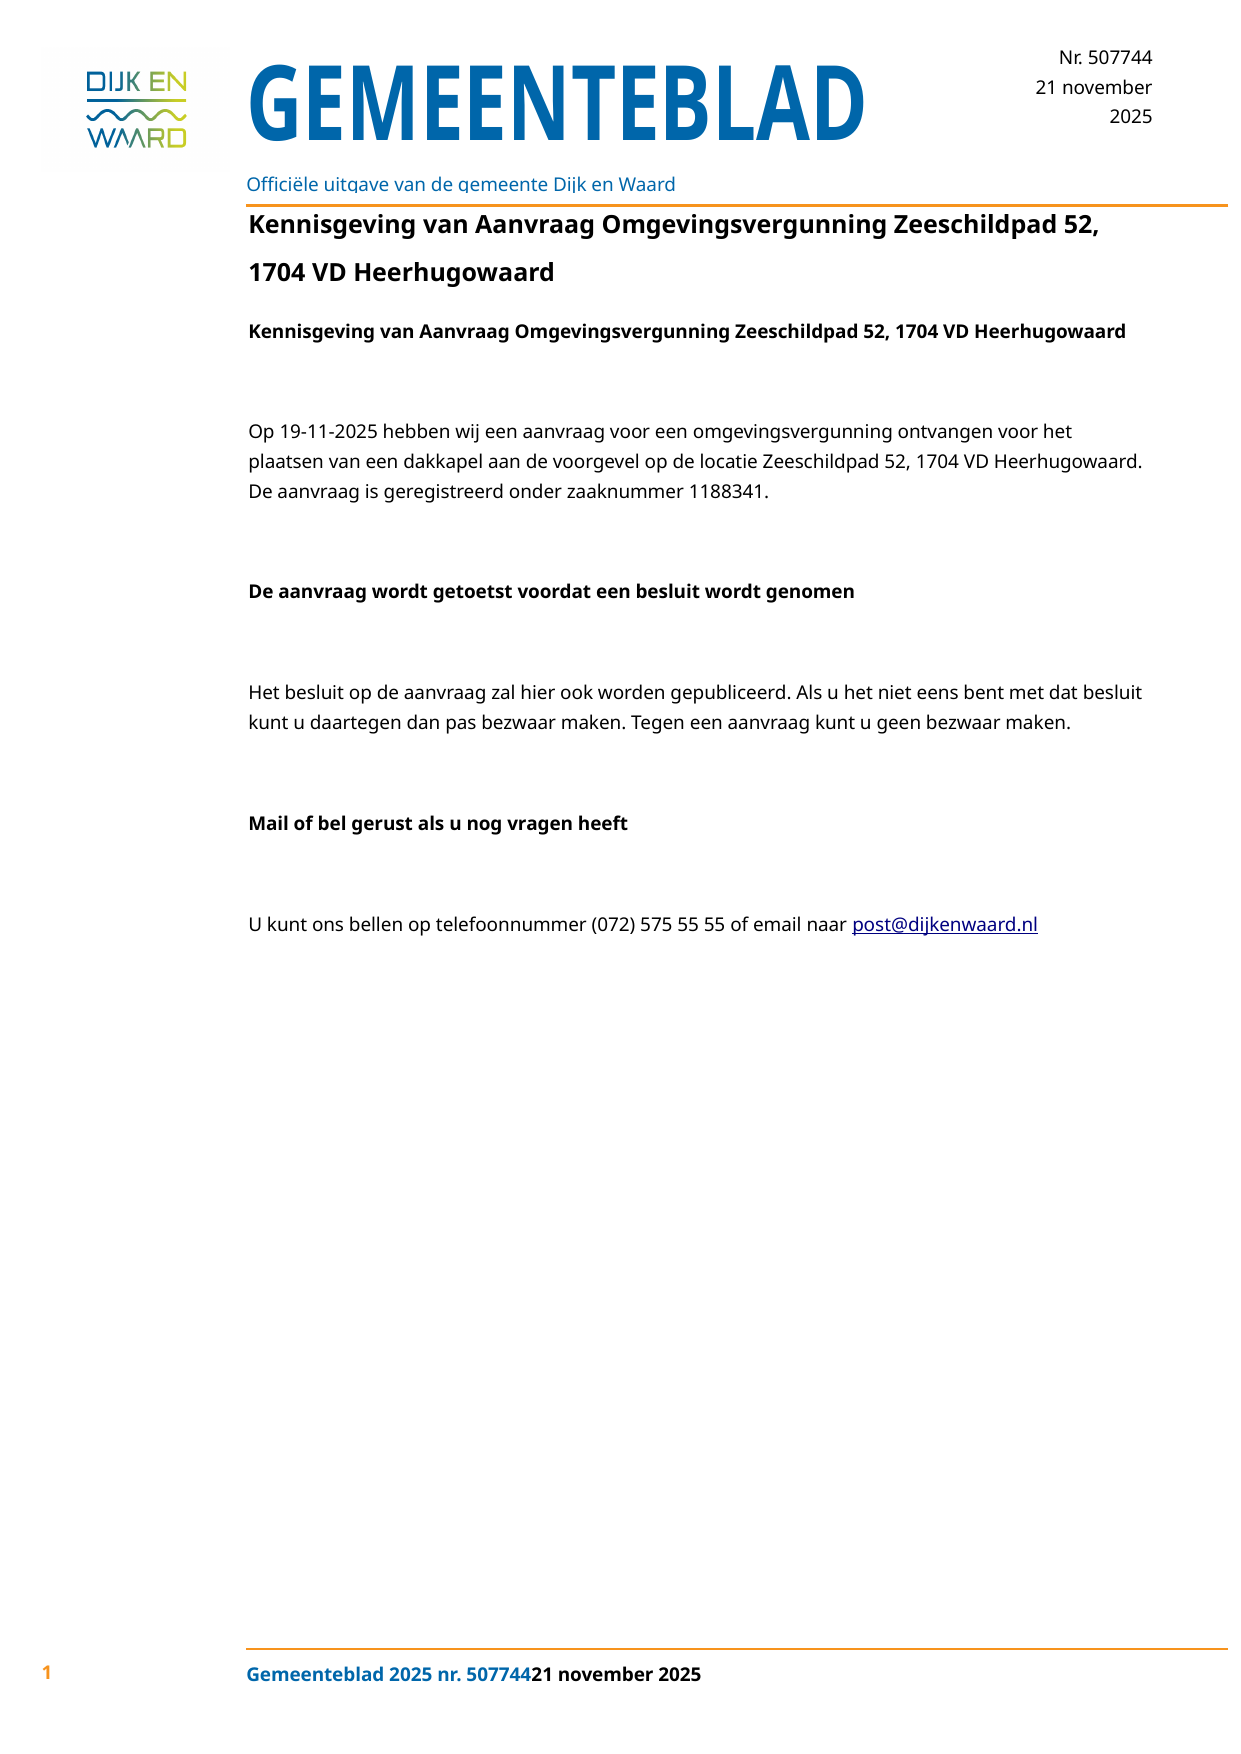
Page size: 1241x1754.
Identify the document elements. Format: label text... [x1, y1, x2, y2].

text Mail of bel gerust als u nog vragen heeft [248, 810, 1152, 836]
text Kennisgeving van Aanvraag Omgevingsvergunning Zeeschildpad 52, 1704 VD Heerhugowaard [248, 207, 1152, 288]
text De aanvraag wordt getoetst voordat een besluit wordt genomen [248, 579, 1152, 604]
text Op 19-11-2025 hebben wij een aanvraag voor een omgevingsvergunning ontvangen voor het plaatsen van een dakkapel aan de voorgevel op de locatie Zeeschildpad 52, 1704 VD Heerhugowaard. De aanvraag is geregistreerd onder zaaknummer 1188341. [248, 419, 1152, 504]
text U kunt ons bellen op telefoonnummer (072) 575 55 55 of email naar post@dijkenwaard.nl [248, 911, 1152, 937]
text Kennisgeving van Aanvraag Omgevingsvergunning Zeeschildpad 52, 1704 VD Heerhugowaard [248, 318, 1152, 344]
text Het besluit op de aanvraag zal hier ook worden gepubliceerd. Als u het niet eens bent met dat besluit kunt u daartegen dan pas bezwaar maken. Tegen een aanvraag kunt u geen bezwaar maken. [248, 679, 1152, 735]
picture [41, 47, 231, 172]
